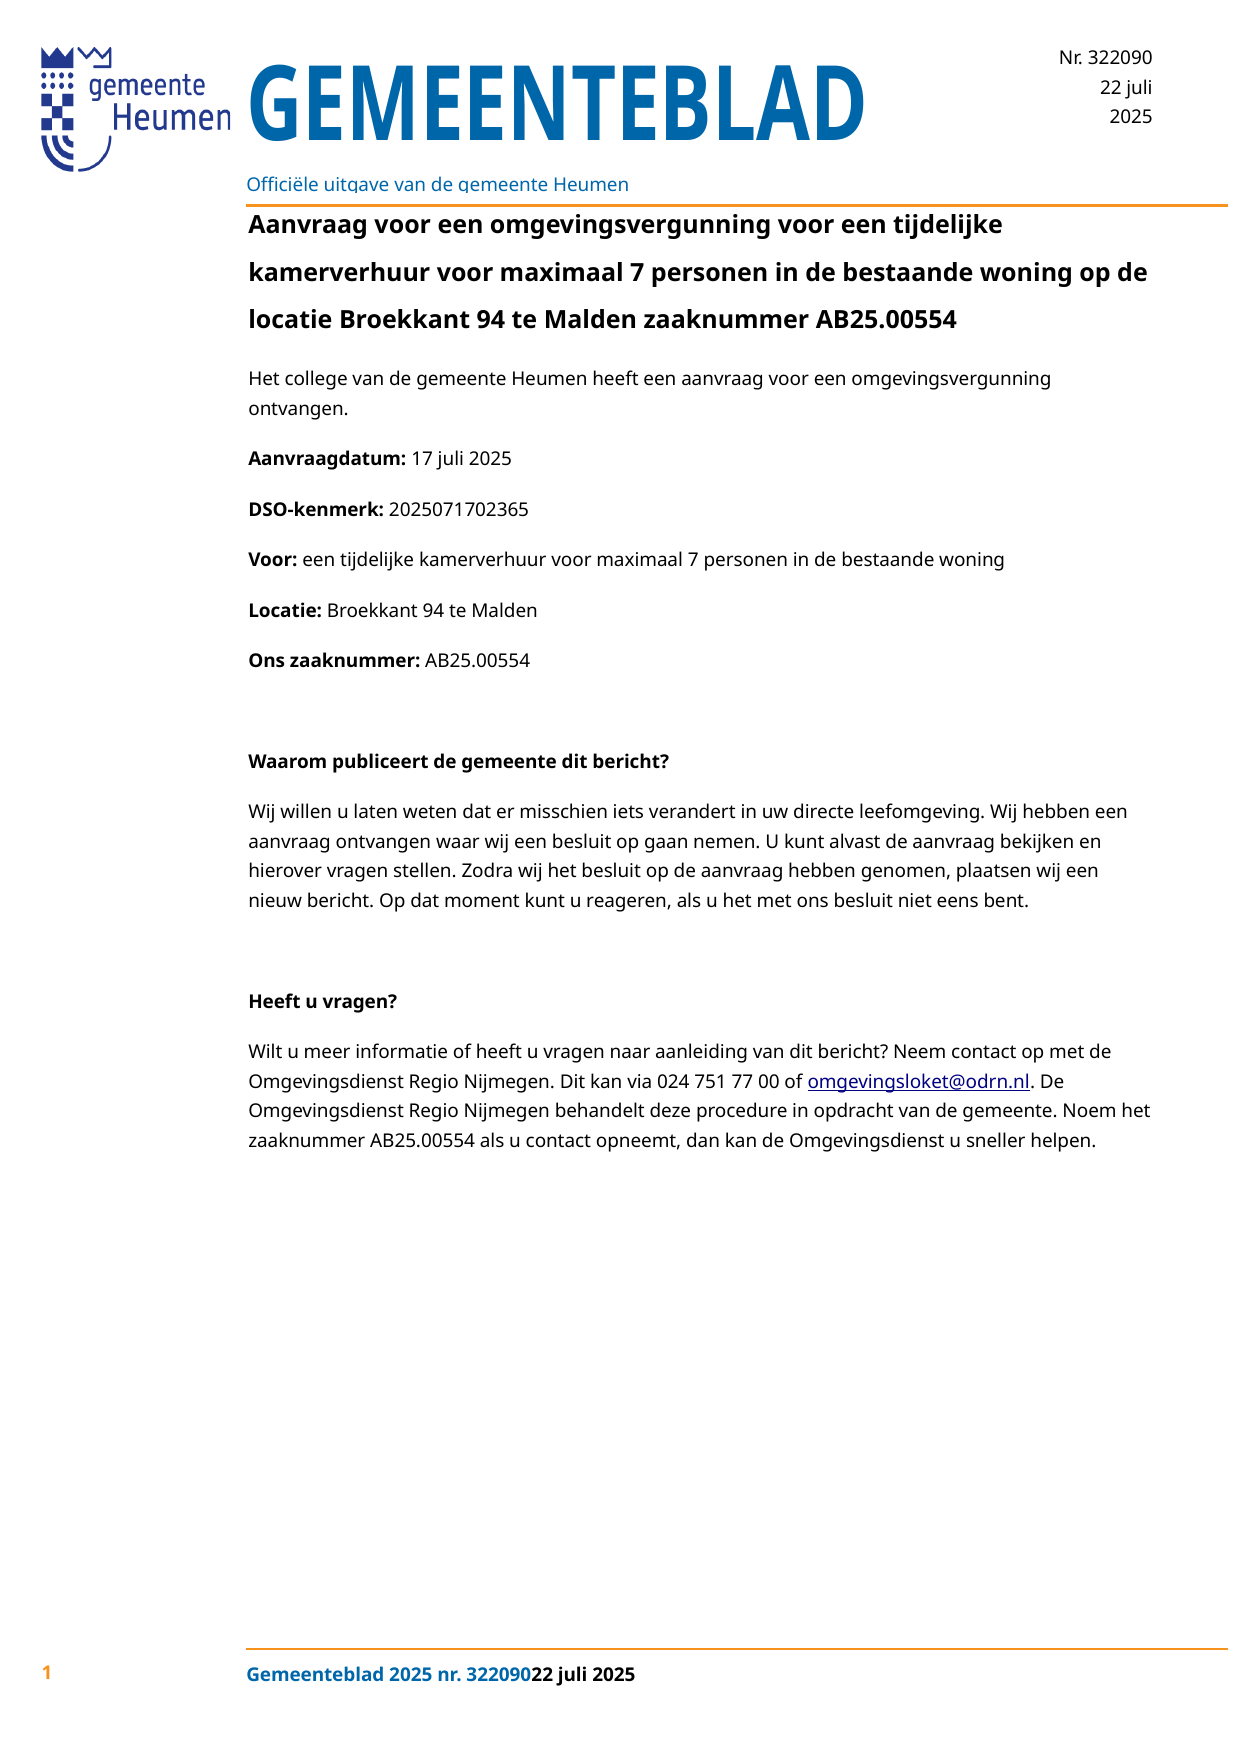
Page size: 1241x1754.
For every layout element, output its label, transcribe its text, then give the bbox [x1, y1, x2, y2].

text Ons zaaknummer: AB25.00554 [248, 647, 1152, 673]
text Heeft u vragen? [248, 988, 1152, 1014]
text Locatie: Broekkant 94 te Malden [248, 597, 1152, 622]
text Aanvraag voor een omgevingsvergunning voor een tijdelijke kamerverhuur voor maximaal 7 personen in de bestaande woning op de locatie Broekkant 94 te Malden zaaknummer AB25.00554 [248, 207, 1152, 336]
text Het college van de gemeente Heumen heeft een aanvraag voor een omgevingsvergunning ontvangen. [248, 366, 1152, 421]
text Waarom publiceert de gemeente dit bericht? [248, 748, 1152, 774]
text Wij willen u laten weten dat er misschien iets verandert in uw directe leefomgeving. Wij hebben een aanvraag ontvangen waar wij een besluit op gaan nemen. U kunt alvast de aanvraag bekijken en hierover vragen stellen. Zodra wij het besluit op de aanvraag hebben genomen, plaatsen wij een nieuw bericht. Op dat moment kunt u reageren, als u het met ons besluit niet eens bent. [248, 798, 1152, 913]
text Aanvraagdatum: 17 juli 2025 [248, 446, 1152, 471]
picture [41, 47, 231, 172]
text Wilt u meer informatie of heeft u vragen naar aanleiding van dit bericht? Neem contact op met de Omgevingsdienst Regio Nijmegen. Dit kan via 024 751 77 00 of omgevingsloket@odrn.nl. De Omgevingsdienst Regio Nijmegen behandelt deze procedure in opdracht van de gemeente. Noem het zaaknummer AB25.00554 als u contact opneemt, dan kan de Omgevingsdienst u sneller helpen. [248, 1038, 1152, 1153]
text DSO-kenmerk: 2025071702365 [248, 496, 1152, 522]
text Voor: een tijdelijke kamerverhuur voor maximaal 7 personen in de bestaande woning [248, 546, 1152, 572]
